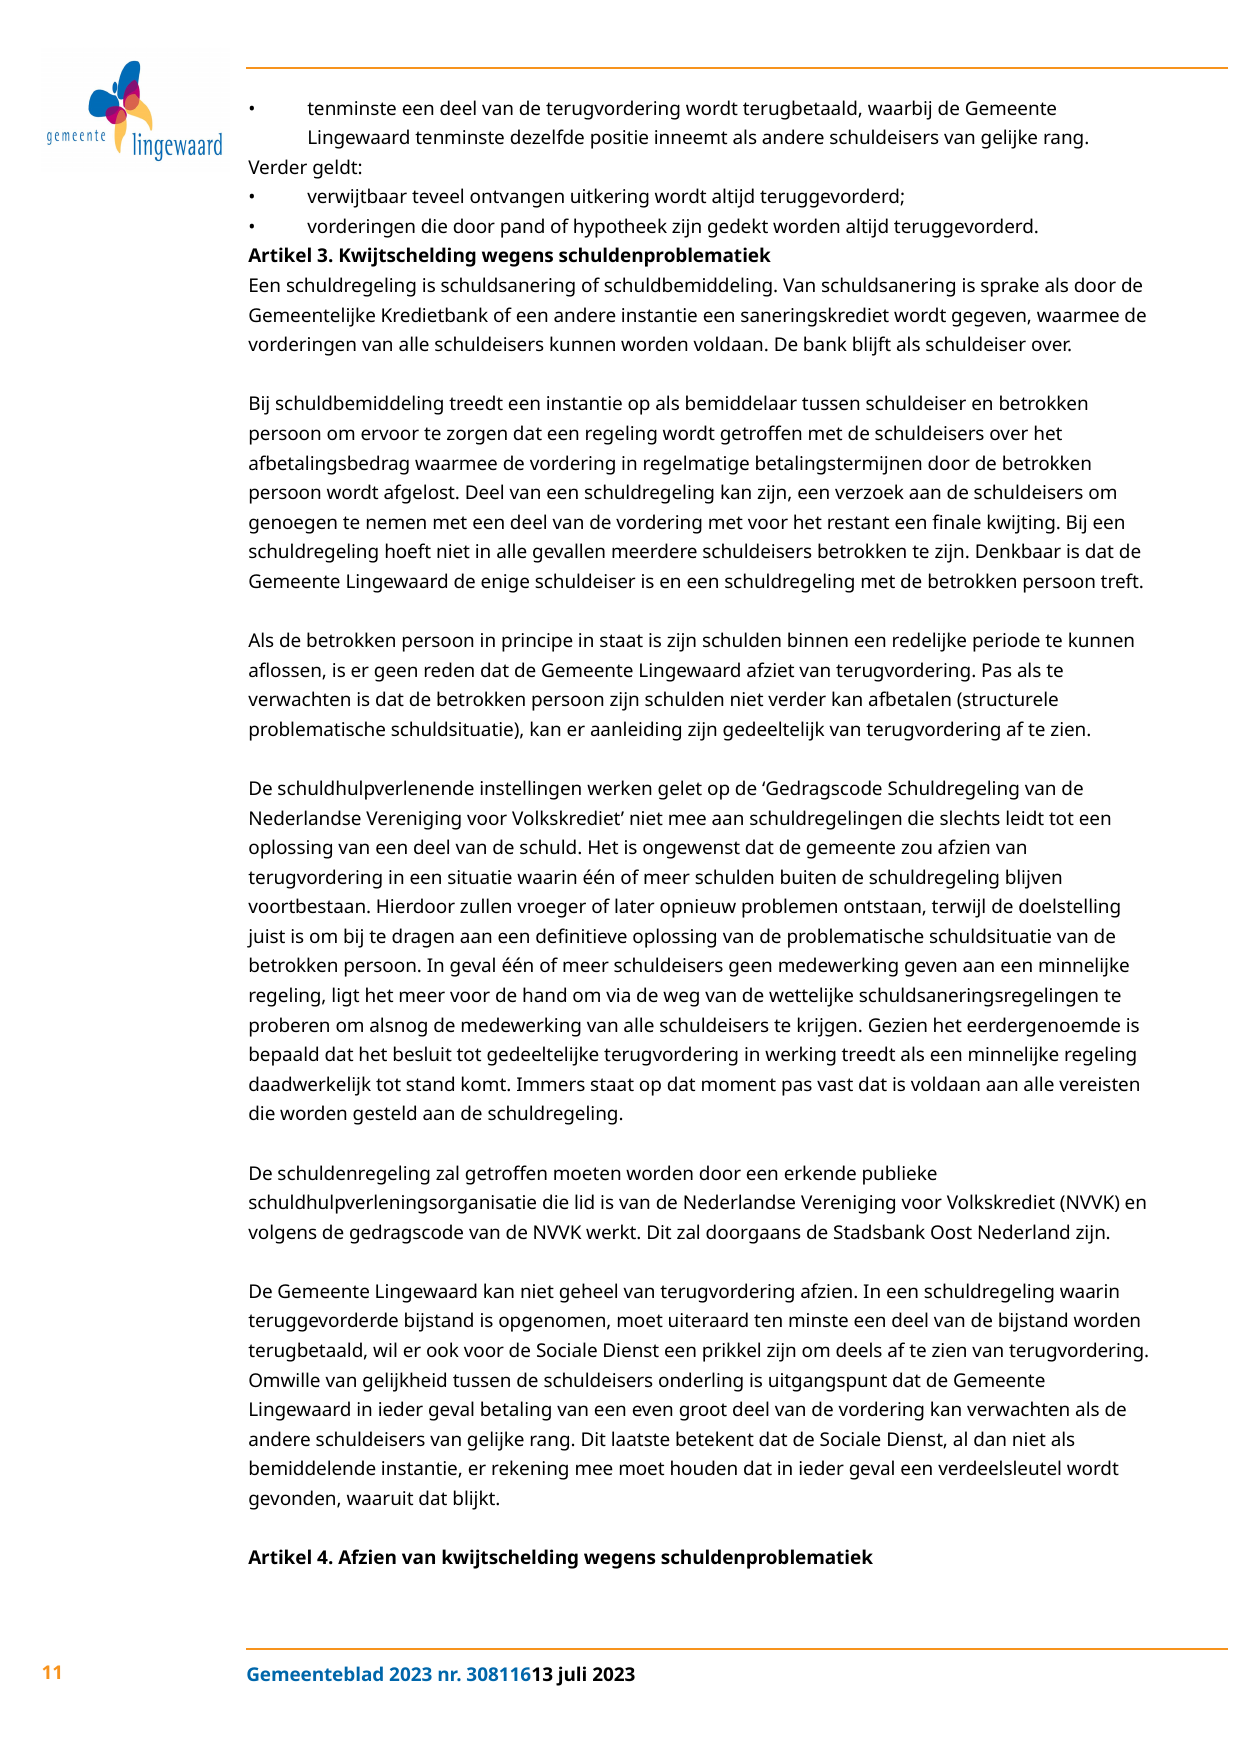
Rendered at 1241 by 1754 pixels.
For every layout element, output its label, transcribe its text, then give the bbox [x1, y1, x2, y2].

text Een schuldregeling is schuldsanering of schuldbemiddeling. Van schuldsanering is sprake als door de Gemeentelijke Kredietbank of een andere instantie een saneringskrediet wordt gegeven, waarmee de vorderingen van alle schuldeisers kunnen worden voldaan. De bank blijft als schuldeiser over. [248, 272, 1152, 357]
list tenminste een deel van de terugvordering wordt terugbetaald, waarbij de Gemeente Lingewaard tenminste dezelfde positie inneemt als andere schuldeisers van gelijke rang. [248, 95, 1152, 150]
text Bij schuldbemiddeling treedt een instantie op als bemiddelaar tussen schuldeiser en betrokken persoon om ervoor te zorgen dat een regeling wordt getroffen met de schuldeisers over het afbetalingsbedrag waarmee de vordering in regelmatige betalingstermijnen door de betrokken persoon wordt afgelost. Deel van een schuldregeling kan zijn, een verzoek aan de schuldeisers om genoegen te nemen met een deel van de vordering met voor het restant een finale kwijting. Bij een schuldregeling hoeft niet in alle gevallen meerdere schuldeisers betrokken te zijn. Denkbaar is dat de Gemeente Lingewaard de enige schuldeiser is en een schuldregeling met de betrokken persoon treft. [248, 391, 1152, 594]
text Artikel 4. Afzien van kwijtschelding wegens schuldenproblematiek [248, 1544, 1152, 1570]
list verwijtbaar teveel ontvangen uitkering wordt altijd teruggevorderd; [248, 183, 1152, 209]
text Als de betrokken persoon in principe in staat is zijn schulden binnen een redelijke periode te kunnen aflossen, is er geen reden dat de Gemeente Lingewaard afziet van terugvordering. Pas als te verwachten is dat de betrokken persoon zijn schulden niet verder kan afbetalen (structurele problematische schuldsituatie), kan er aanleiding zijn gedeeltelijk van terugvordering af te zien. [248, 627, 1152, 742]
text De schuldenregeling zal getroffen moeten worden door een erkende publieke schuldhulpverleningsorganisatie die lid is van de Nederlandse Vereniging voor Volkskrediet (NVVK) en volgens de gedragscode van de NVVK werkt. Dit zal doorgaans de Stadsbank Oost Nederland zijn. [248, 1160, 1152, 1245]
text Verder geldt: [248, 154, 1152, 180]
picture [41, 47, 231, 172]
text Artikel 3. Kwijtschelding wegens schuldenproblematiek [248, 243, 1152, 268]
text De Gemeente Lingewaard kan niet geheel van terugvordering afzien. In een schuldregeling waarin teruggevorderde bijstand is opgenomen, moet uiteraard ten minste een deel van de bijstand worden terugbetaald, wil er ook voor de Sociale Dienst een prikkel zijn om deels af te zien van terugvordering. Omwille van gelijkheid tussen de schuldeisers onderling is uitgangspunt dat de Gemeente Lingewaard in ieder geval betaling van een even groot deel van de vordering kan verwachten als de andere schuldeisers van gelijke rang. Dit laatste betekent dat de Sociale Dienst, al dan niet als bemiddelende instantie, er rekening mee moet houden dat in ieder geval een verdeelsleutel wordt gevonden, waaruit dat blijkt. [248, 1278, 1152, 1511]
text De schuldhulpverlenende instellingen werken gelet op de ‘Gedragscode Schuldregeling van de Nederlandse Vereniging voor Volkskrediet’ niet mee aan schuldregelingen die slechts leidt tot een oplossing van een deel van de schuld. Het is ongewenst dat de gemeente zou afzien van terugvordering in een situatie waarin één of meer schulden buiten de schuldregeling blijven voortbestaan. Hierdoor zullen vroeger of later opnieuw problemen ontstaan, terwijl de doelstelling juist is om bij te dragen aan een definitieve oplossing van de problematische schuldsituatie van de betrokken persoon. In geval één of meer schuldeisers geen medewerking geven aan een minnelijke regeling, ligt het meer voor de hand om via de weg van de wettelijke schuldsaneringsregelingen te proberen om alsnog de medewerking van alle schuldeisers te krijgen. Gezien het eerdergenoemde is bepaald dat het besluit tot gedeeltelijke terugvordering in werking treedt als een minnelijke regeling daadwerkelijk tot stand komt. Immers staat op dat moment pas vast dat is voldaan aan alle vereisten die worden gesteld aan de schuldregeling. [248, 775, 1152, 1126]
list vorderingen die door pand of hypotheek zijn gedekt worden altijd teruggevorderd. [248, 213, 1152, 239]
